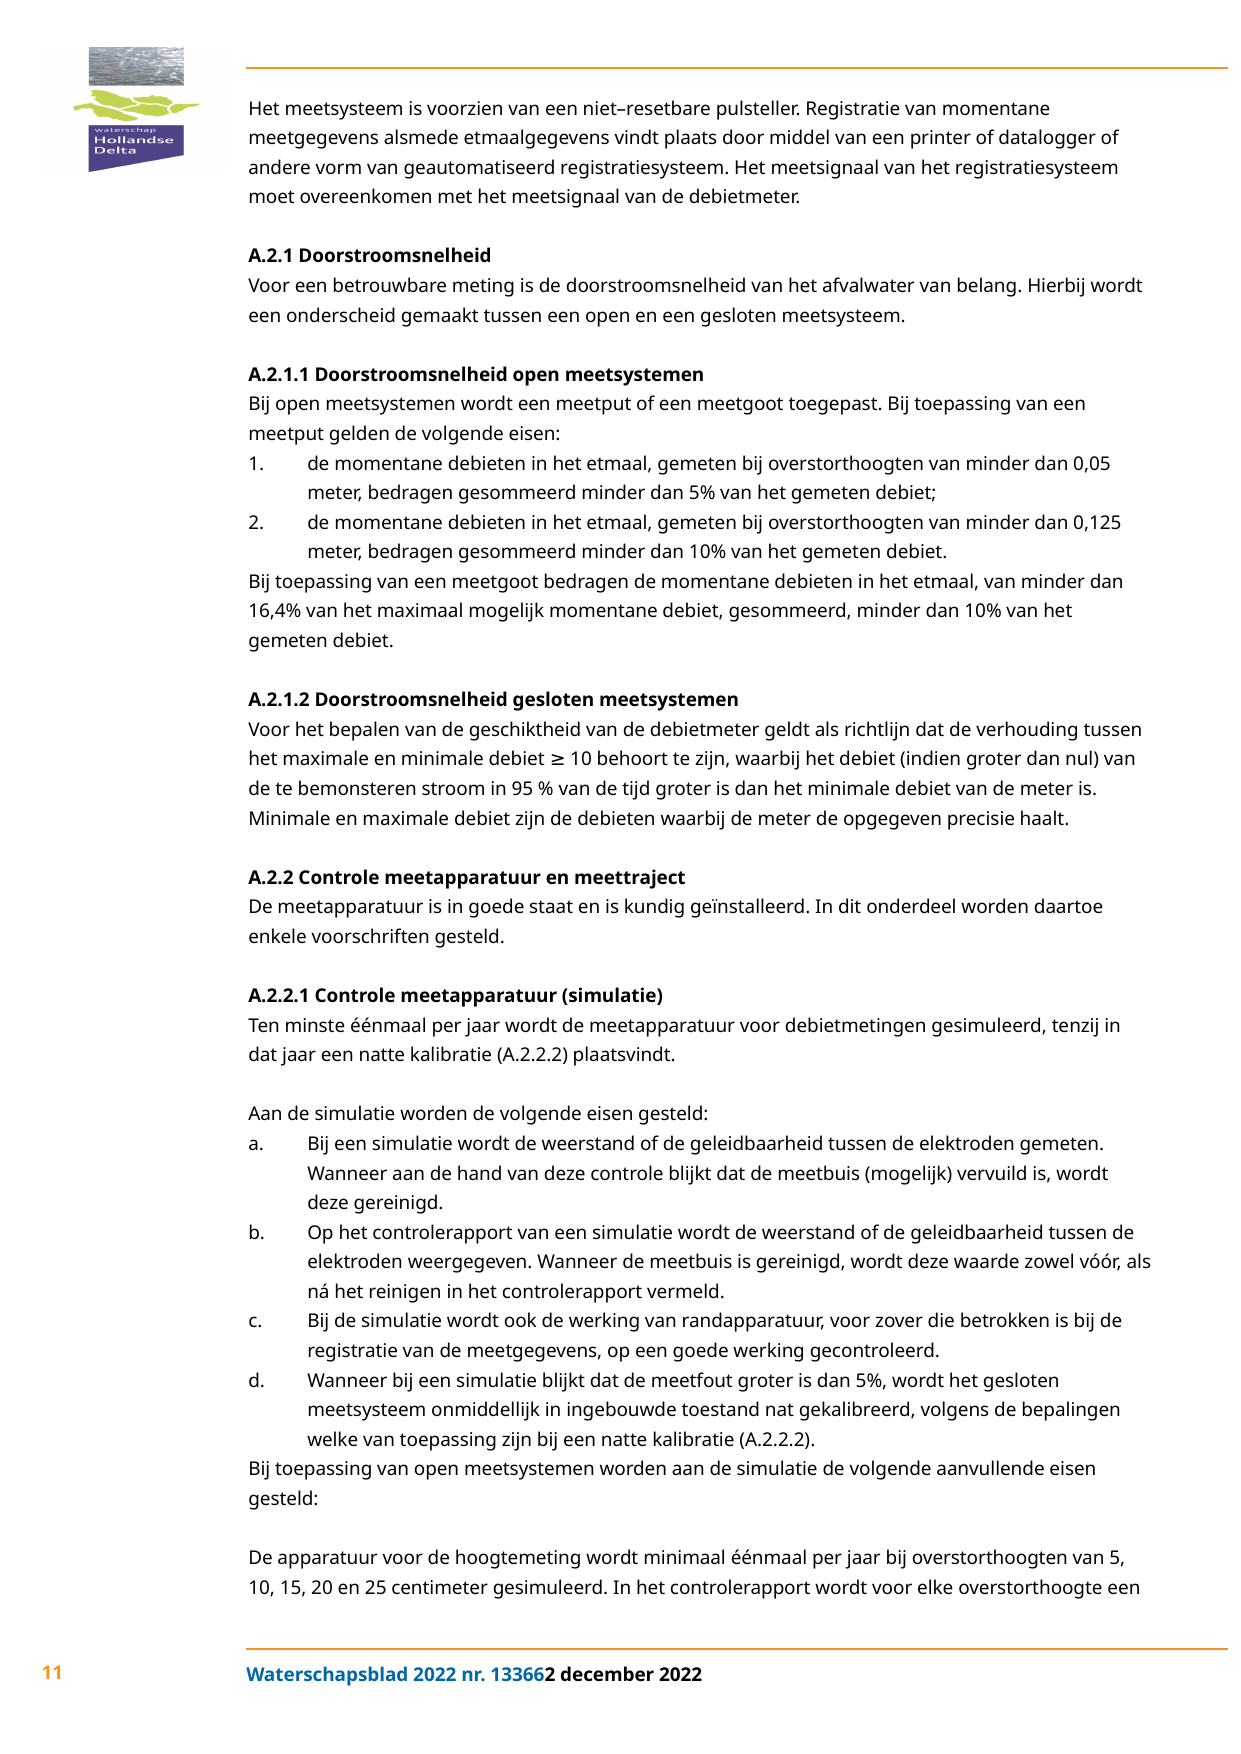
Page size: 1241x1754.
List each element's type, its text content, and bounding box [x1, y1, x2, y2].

list de momentane debieten in het etmaal, gemeten bij overstorthoogten van minder dan 0,05 meter, bedragen gesommeerd minder dan 5% van het gemeten debiet; [248, 450, 1152, 505]
text Bij toepassing van een meetgoot bedragen de momentane debieten in het etmaal, van minder dan 16,4% van het maximaal mogelijk momentane debiet, gesommeerd, minder dan 10% van het gemeten debiet. [248, 568, 1152, 653]
list Bij de simulatie wordt ook de werking van randapparatuur, voor zover die betrokken is bij de registratie van de meetgegevens, op een goede werking gecontroleerd. [248, 1308, 1152, 1363]
text A.2.2.1 Controle meetapparatuur (simulatie) [248, 982, 1152, 1008]
text Voor een betrouwbare meting is de doorstroomsnelheid van het afvalwater van belang. Hierbij wordt een onderscheid gemaakt tussen een open en een gesloten meetsysteem. [248, 272, 1152, 328]
text Ten minste éénmaal per jaar wordt de meetapparatuur voor debietmetingen gesimuleerd, tenzij in dat jaar een natte kalibratie (A.2.2.2) plaatsvindt. [248, 1012, 1152, 1067]
list Bij een simulatie wordt de weerstand of de geleidbaarheid tussen de elektroden gemeten. Wanneer aan de hand van deze controle blijkt dat de meetbuis (mogelijk) vervuild is, wordt deze gereinigd. [248, 1130, 1152, 1215]
list Wanneer bij een simulatie blijkt dat de meetfout groter is dan 5%, wordt het gesloten meetsysteem onmiddellijk in ingebouwde toestand nat gekalibreerd, volgens de bepalingen welke van toepassing zijn bij een natte kalibratie (A.2.2.2). [248, 1367, 1152, 1452]
text Bij open meetsystemen wordt een meetput of een meetgoot toegepast. Bij toepassing van een meetput gelden de volgende eisen: [248, 391, 1152, 446]
text A.2.1.1 Doorstroomsnelheid open meetsystemen [248, 361, 1152, 387]
text A.2.1 Doorstroomsnelheid [248, 243, 1152, 268]
text Het meetsysteem is voorzien van een niet–resetbare pulsteller. Registratie van momentane meetgegevens alsmede etmaalgegevens vindt plaats door middel van een printer of datalogger of andere vorm van geautomatiseerd registratiesysteem. Het meetsignaal van het registratiesysteem moet overeenkomen met het meetsignaal van de debietmeter. [248, 95, 1152, 209]
text De meetapparatuur is in goede staat en is kundig geïnstalleerd. In dit onderdeel worden daartoe enkele voorschriften gesteld. [248, 893, 1152, 949]
list de momentane debieten in het etmaal, gemeten bij overstorthoogten van minder dan 0,125 meter, bedragen gesommeerd minder dan 10% van het gemeten debiet. [248, 509, 1152, 564]
list Op het controlerapport van een simulatie wordt de weerstand of de geleidbaarheid tussen de elektroden weergegeven. Wanneer de meetbuis is gereinigd, wordt deze waarde zowel vóór, als ná het reinigen in het controlerapport vermeld. [248, 1219, 1152, 1304]
text A.2.1.2 Doorstroomsnelheid gesloten meetsystemen [248, 686, 1152, 712]
text Bij toepassing van open meetsystemen worden aan de simulatie de volgende aanvullende eisen gesteld: [248, 1456, 1152, 1511]
picture [41, 47, 231, 172]
text Voor het bepalen van de geschiktheid van de debietmeter geldt als richtlijn dat de verhouding tussen het maximale en minimale debiet ≥ 10 behoort te zijn, waarbij het debiet (indien groter dan nul) van de te bemonsteren stroom in 95 % van de tijd groter is dan het minimale debiet van de meter is. Minimale en maximale debiet zijn de debieten waarbij de meter de opgegeven precisie haalt. [248, 716, 1152, 831]
text Aan de simulatie worden de volgende eisen gesteld: [248, 1101, 1152, 1126]
text A.2.2 Controle meetapparatuur en meettraject [248, 864, 1152, 890]
text De apparatuur voor de hoogtemeting wordt minimaal éénmaal per jaar bij overstorthoogten van 5, 10, 15, 20 en 25 centimeter gesimuleerd. In het controlerapport wordt voor elke overstorthoogte een [248, 1544, 1152, 1600]
